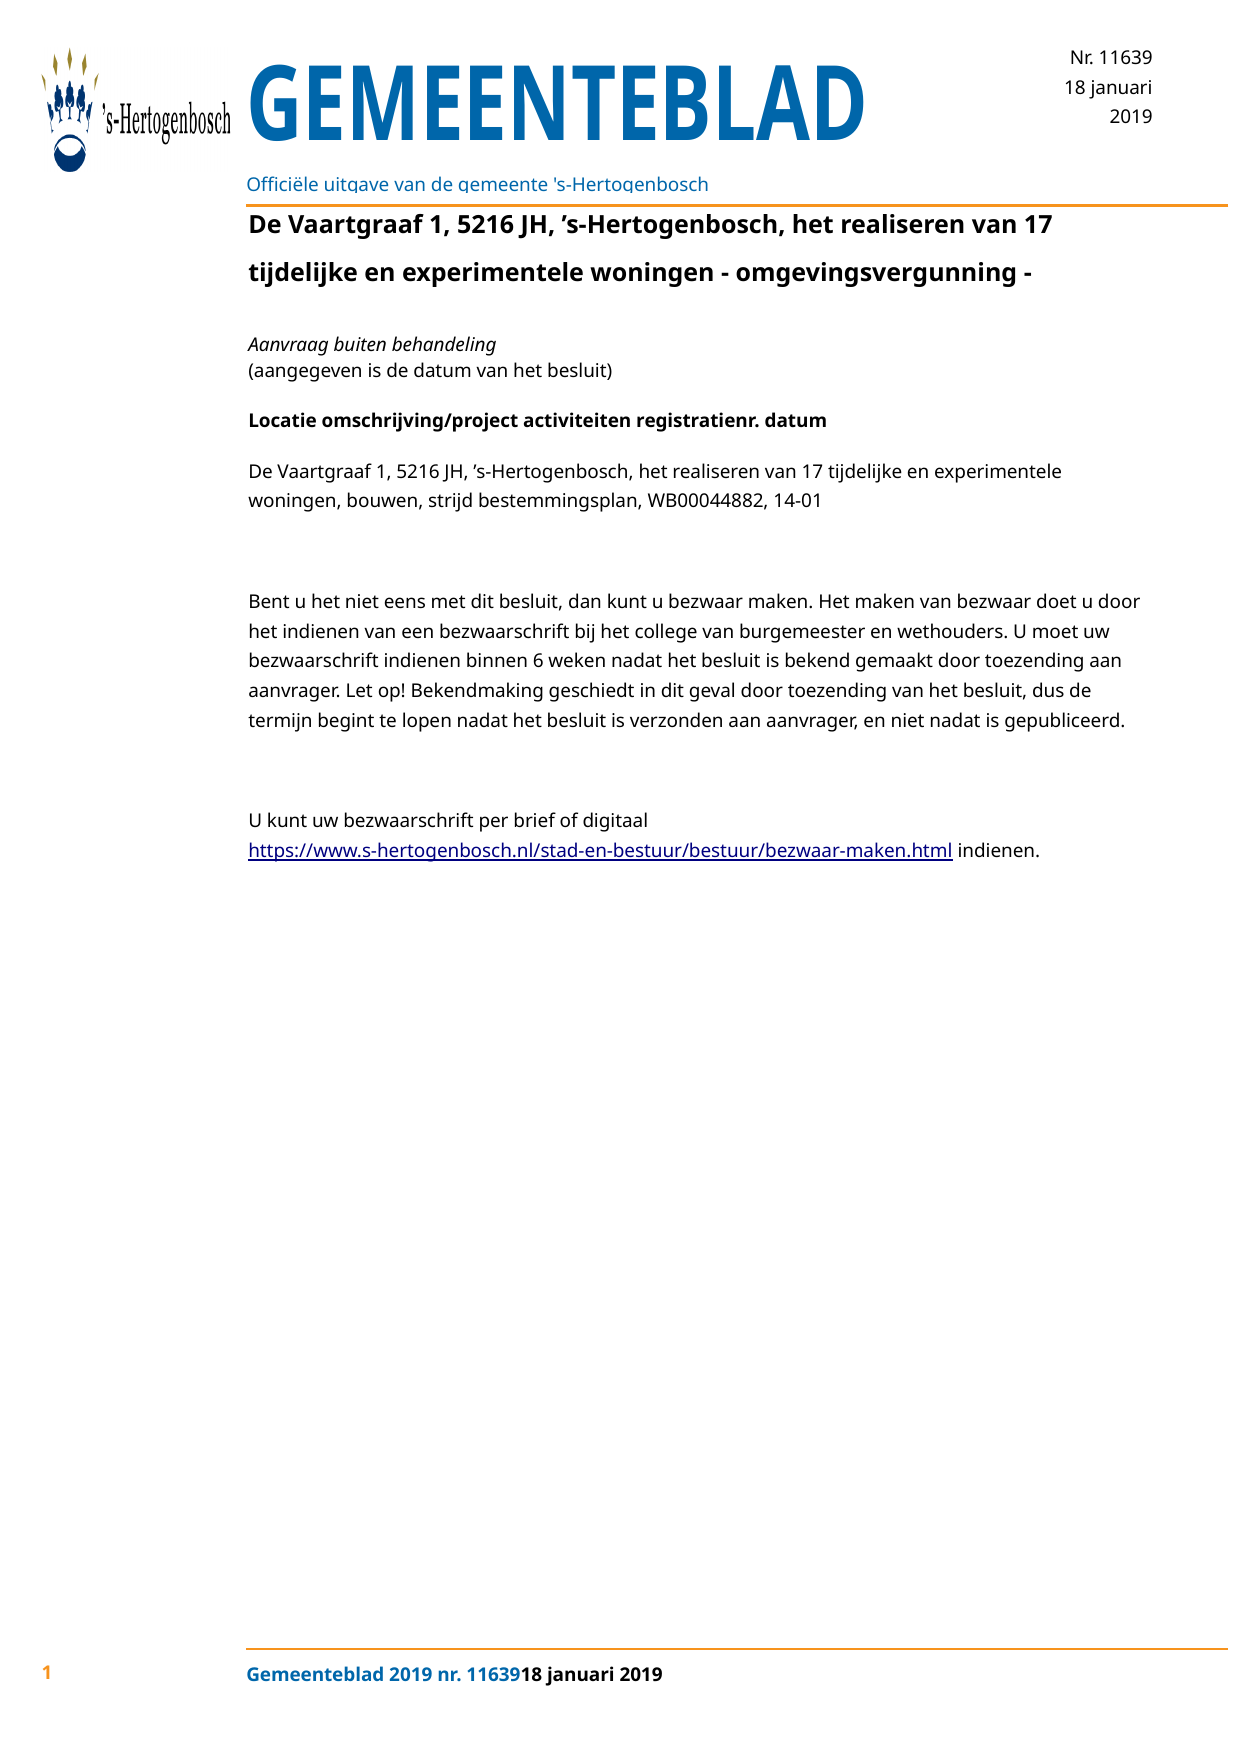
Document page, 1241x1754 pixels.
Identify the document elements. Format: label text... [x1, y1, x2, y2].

picture [41, 47, 231, 172]
text Locatie omschrijving/project activiteiten registratienr. datum [248, 408, 1152, 433]
text De Vaartgraaf 1, 5216 JH, ’s-Hertogenbosch, het realiseren van 17 tijdelijke en experimentele woningen - omgevingsvergunning - [248, 207, 1152, 288]
text Aanvraag buiten behandeling [248, 331, 1152, 357]
text De Vaartgraaf 1, 5216 JH, ’s-Hertogenbosch, het realiseren van 17 tijdelijke en experimentele woningen, bouwen, strijd bestemmingsplan, WB00044882, 14-01 [248, 458, 1152, 513]
text Bent u het niet eens met dit besluit, dan kunt u bezwaar maken. Het maken van bezwaar doet u door het indienen van een bezwaarschrift bij het college van burgemeester en wethouders. U moet uw bezwaarschrift indienen binnen 6 weken nadat het besluit is bekend gemaakt door toezending aan aanvrager. Let op! Bekendmaking geschiedt in dit geval door toezending van het besluit, dus de termijn begint te lopen nadat het besluit is verzonden aan aanvrager, en niet nadat is gepubliceerd. [248, 588, 1152, 732]
text (aangegeven is de datum van het besluit) [248, 357, 1152, 383]
text U kunt uw bezwaarschrift per brief of digitaal https://www.s-hertogenbosch.nl/stad-en-bestuur/bestuur/bezwaar-maken.html indienen. [248, 808, 1152, 863]
